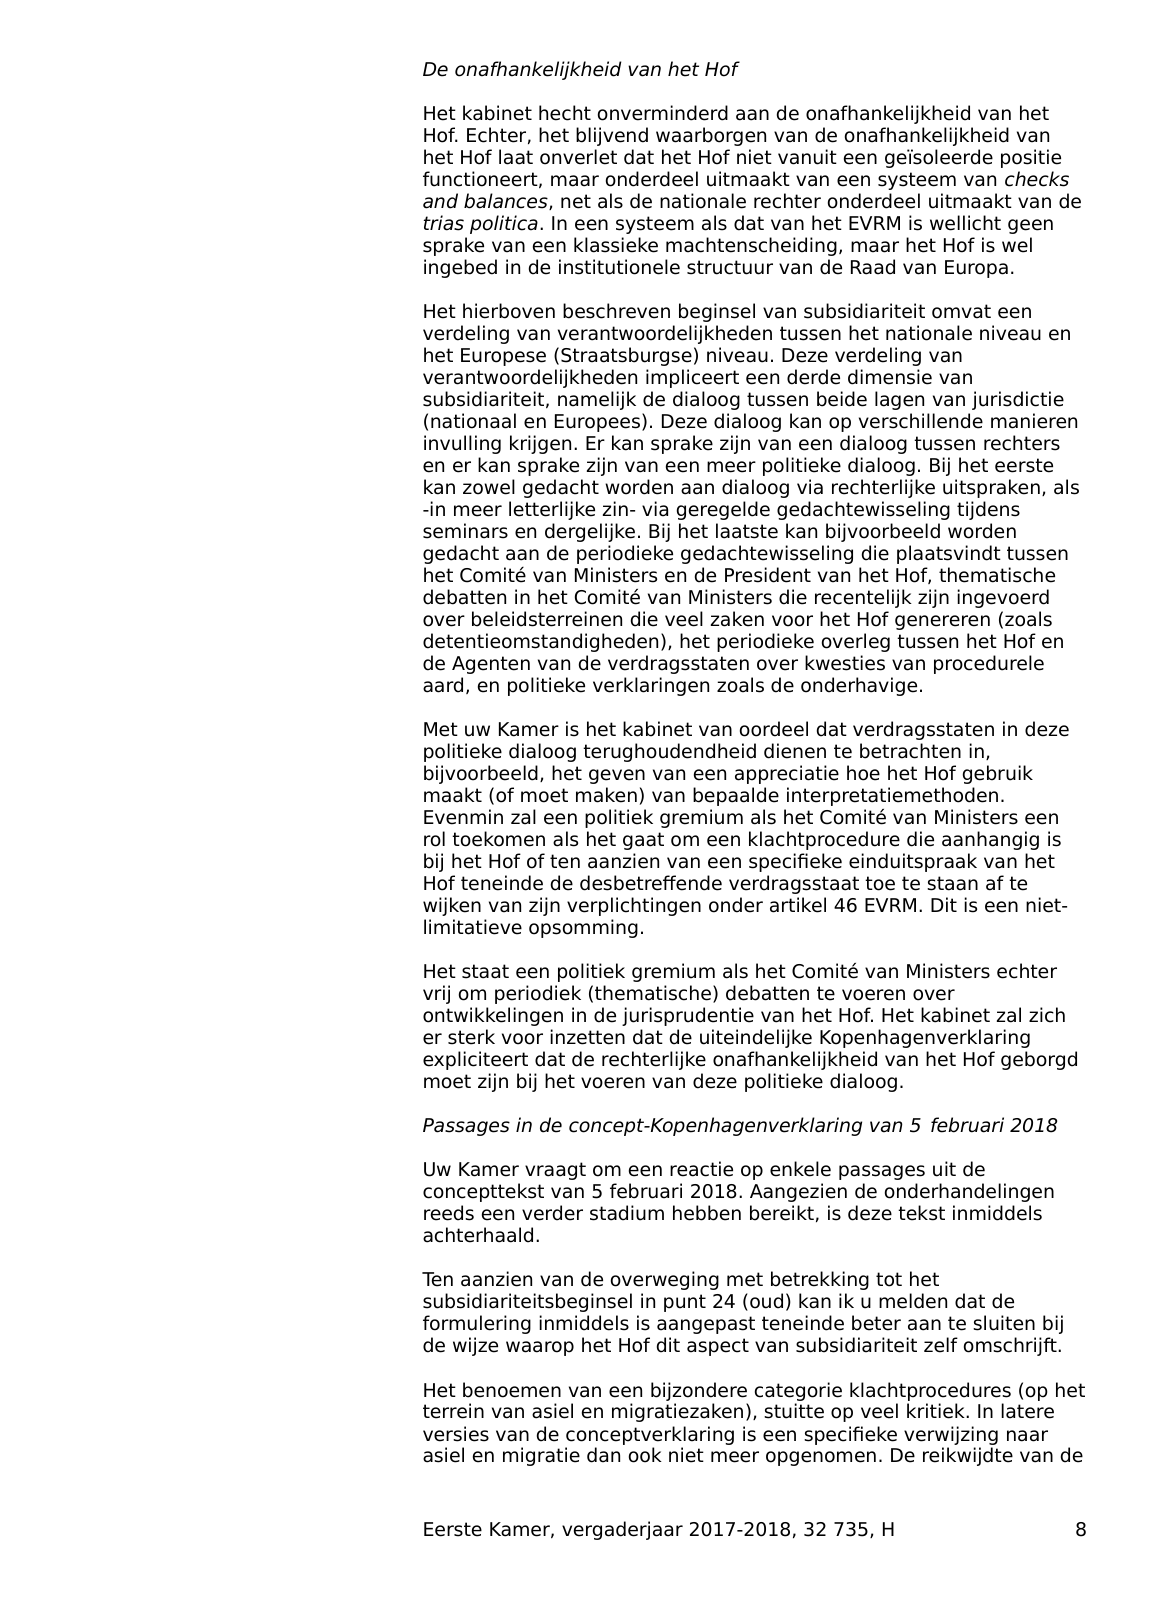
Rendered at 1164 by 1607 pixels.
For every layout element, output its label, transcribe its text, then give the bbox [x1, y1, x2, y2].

text Het hierboven beschreven beginsel van subsidiariteit omvat een verdeling van verantwoordelijkheden tussen het nationale niveau en het Europese (Straatsburgse) niveau. Deze verdeling van verantwoordelijkheden impliceert een derde dimensie van subsidiariteit, namelijk de dialoog tussen beide lagen van jurisdictie (nationaal en Europees). Deze dialoog kan op verschillende manieren invulling krijgen. Er kan sprake zijn van een dialoog tussen rechters en er kan sprake zijn van een meer politieke dialoog. Bij het eerste kan zowel gedacht worden aan dialoog via rechterlijke uitspraken, als -in meer letterlijke zin- via geregelde gedachtewisseling tijdens seminars en dergelijke. Bij het laatste kan bijvoorbeeld worden gedacht aan de periodieke gedachtewisseling die plaatsvindt tussen het Comité van Ministers en de President van het Hof, thematische debatten in het Comité van Ministers die recentelijk zijn ingevoerd over beleidsterreinen die veel zaken voor het Hof genereren (zoals detentieomstandigheden), het periodieke overleg tussen het Hof en de Agenten van de verdragsstaten over kwesties van procedurele aard, en politieke verklaringen zoals de onderhavige. [422, 301, 1087, 697]
text Met uw Kamer is het kabinet van oordeel dat verdragsstaten in deze politieke dialoog terughoudendheid dienen te betrachten in, bijvoorbeeld, het geven van een appreciatie hoe het Hof gebruik maakt (of moet maken) van bepaalde interpretatiemethoden. Evenmin zal een politiek gremium als het Comité van Ministers een rol toekomen als het gaat om een klachtprocedure die aanhangig is bij het Hof of ten aanzien van een specifieke einduitspraak van het Hof teneinde de desbetreffende verdragsstaat toe te staan af te wijken van zijn verplichtingen onder artikel 46 EVRM. Dit is een niet-limitatieve opsomming. [422, 719, 1087, 939]
text Ten aanzien van de overweging met betrekking tot het subsidiariteitsbeginsel in punt 24 (oud) kan ik u melden dat de formulering inmiddels is aangepast teneinde beter aan te sluiten bij de wijze waarop het Hof dit aspect van subsidiariteit zelf omschrijft. [422, 1269, 1087, 1357]
subtitle Passages in de concept-Kopenhagenverklaring van 5 februari 2018 [422, 1115, 1087, 1137]
subtitle De onafhankelijkheid van het Hof [422, 59, 1087, 81]
text Het staat een politiek gremium als het Comité van Ministers echter vrij om periodiek (thematische) debatten te voeren over ontwikkelingen in de jurisprudentie van het Hof. Het kabinet zal zich er sterk voor inzetten dat de uiteindelijke Kopenhagenverklaring expliciteert dat de rechterlijke onafhankelijkheid van het Hof geborgd moet zijn bij het voeren van deze politieke dialoog. [422, 961, 1087, 1093]
text Het benoemen van een bijzondere categorie klachtprocedures (op het terrein van asiel en migratiezaken), stuitte op veel kritiek. In latere versies van de conceptverklaring is een specifieke verwijzing naar asiel en migratie dan ook niet meer opgenomen. De reikwijdte van de [422, 1379, 1087, 1467]
text Uw Kamer vraagt om een reactie op enkele passages uit de concepttekst van 5 februari 2018. Aangezien de onderhandelingen reeds een verder stadium hebben bereikt, is deze tekst inmiddels achterhaald. [422, 1159, 1087, 1247]
text Het kabinet hecht onverminderd aan de onafhankelijkheid van het Hof. Echter, het blijvend waarborgen van de onafhankelijkheid van het Hof laat onverlet dat het Hof niet vanuit een geïsoleerde positie functioneert, maar onderdeel uitmaakt van een systeem van checks and balances, net als de nationale rechter onderdeel uitmaakt van de trias politica. In een systeem als dat van het EVRM is wellicht geen sprake van een klassieke machtenscheiding, maar het Hof is wel ingebed in de institutionele structuur van de Raad van Europa. [422, 103, 1087, 279]
